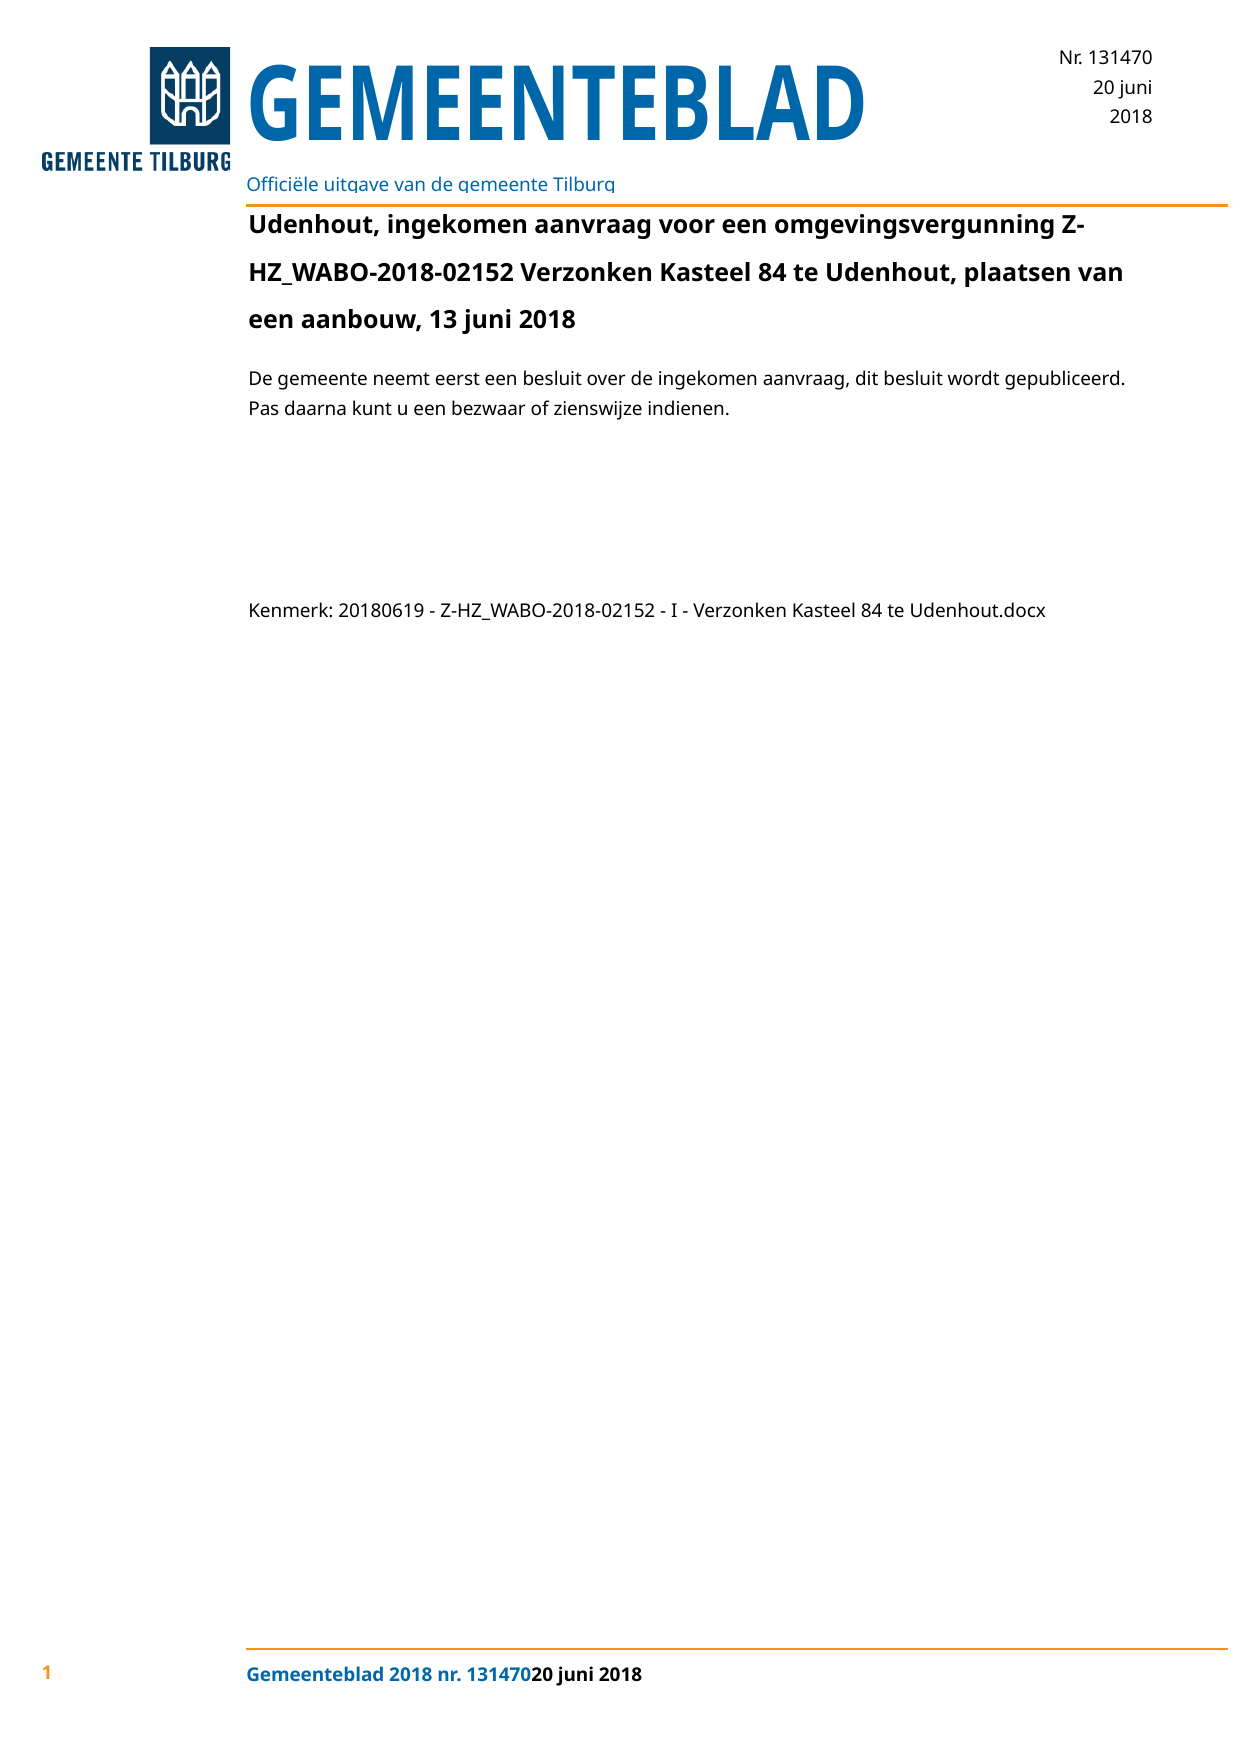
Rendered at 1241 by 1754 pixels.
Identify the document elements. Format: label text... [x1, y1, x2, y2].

text De gemeente neemt eerst een besluit over de ingekomen aanvraag, dit besluit wordt gepubliceerd. Pas daarna kunt u een bezwaar of zienswijze indienen. [248, 366, 1152, 421]
text Udenhout, ingekomen aanvraag voor een omgevingsvergunning Z-HZ_WABO-2018-02152 Verzonken Kasteel 84 te Udenhout, plaatsen van een aanbouw, 13 juni 2018 [248, 207, 1152, 336]
text Kenmerk: 20180619 - Z-HZ_WABO-2018-02152 - I - Verzonken Kasteel 84 te Udenhout.docx [248, 597, 1152, 622]
picture [41, 47, 231, 172]
